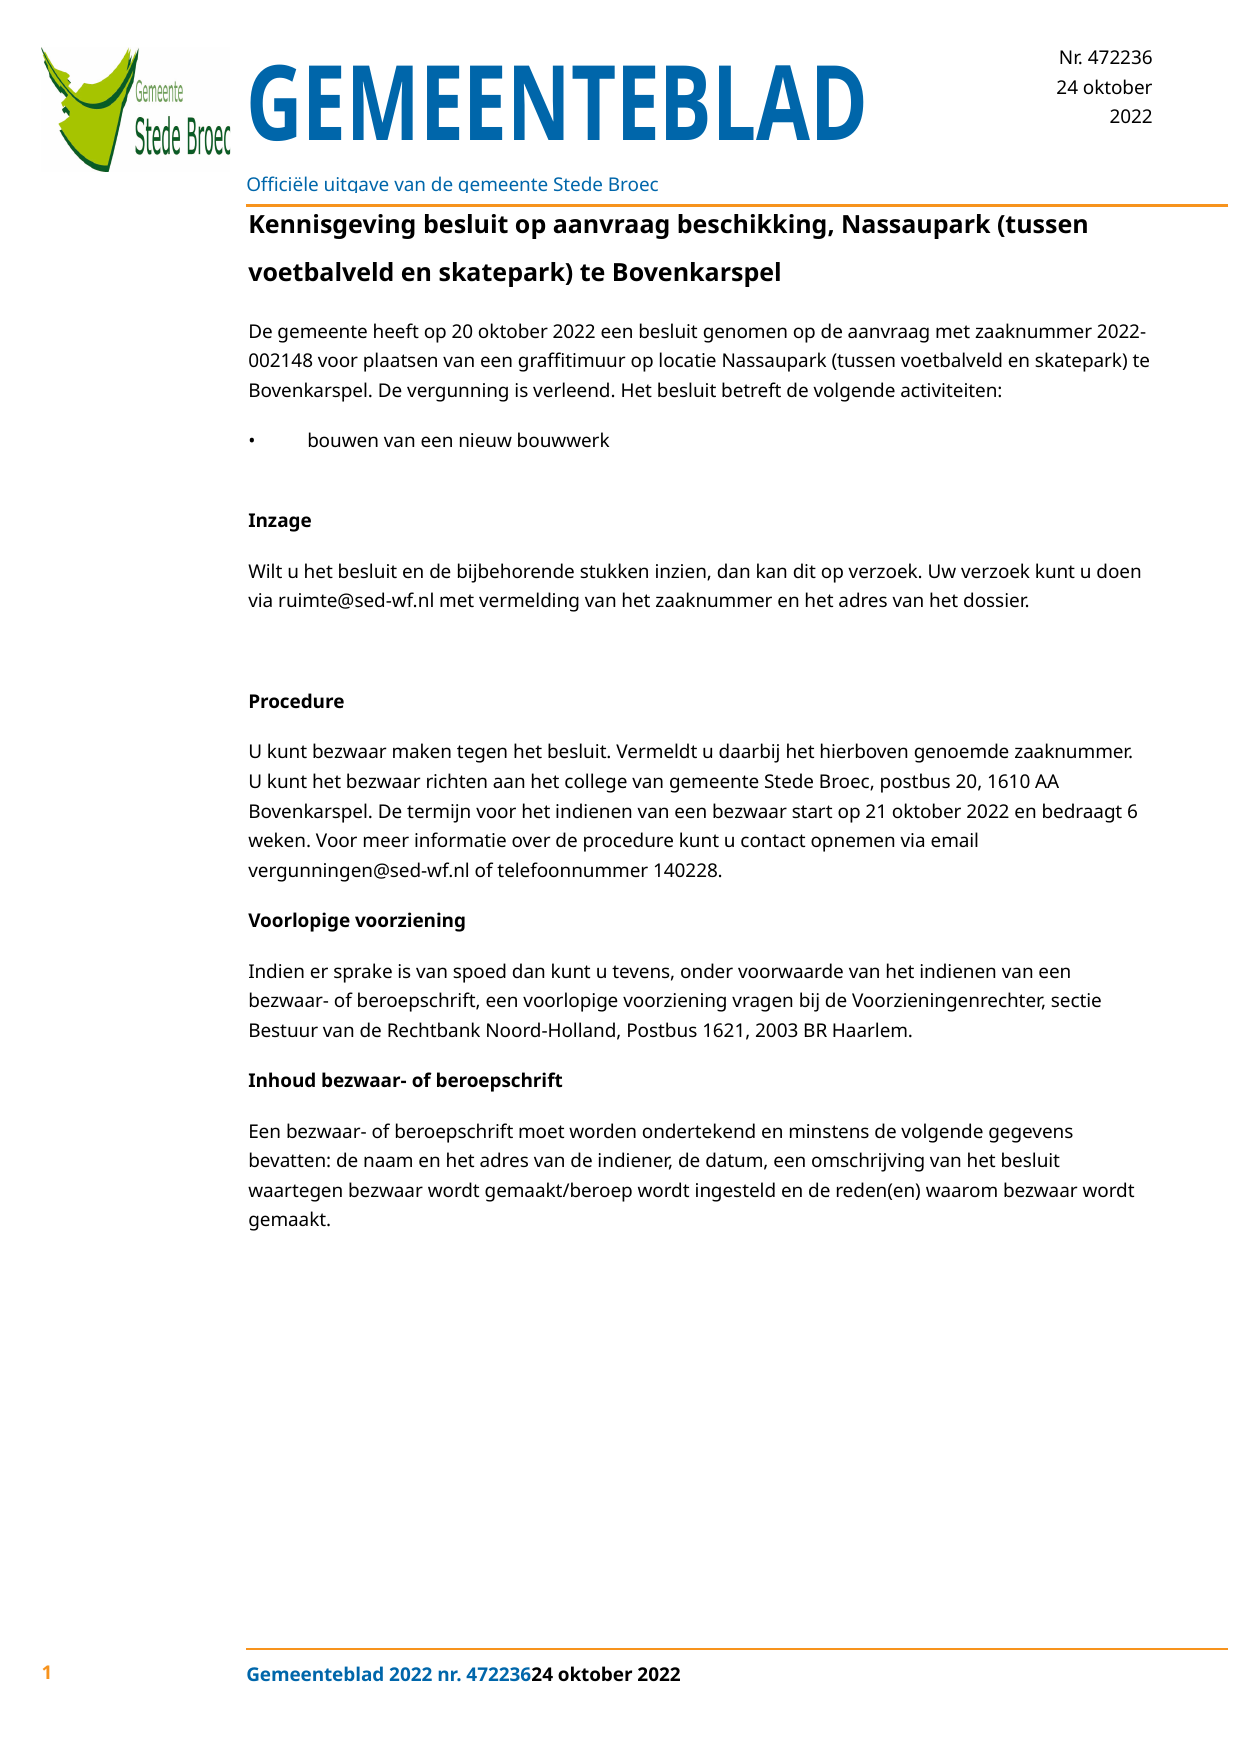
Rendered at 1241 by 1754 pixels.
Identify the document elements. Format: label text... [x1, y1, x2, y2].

text De gemeente heeft op 20 oktober 2022 een besluit genomen op de aanvraag met zaaknummer 2022-002148 voor plaatsen van een graffitimuur op locatie Nassaupark (tussen voetbalveld en skatepark) te Bovenkarspel. De vergunning is verleend. Het besluit betreft de volgende activiteiten: [248, 318, 1152, 403]
text Kennisgeving besluit op aanvraag beschikking, Nassaupark (tussen voetbalveld en skatepark) te Bovenkarspel [248, 207, 1152, 288]
list bouwen van een nieuw bouwwerk [248, 427, 1152, 453]
text Indien er sprake is van spoed dan kunt u tevens, onder voorwaarde van het indienen van een bezwaar- of beroepschrift, een voorlopige voorziening vragen bij de Voorzieningenrechter, sectie Bestuur van de Rechtbank Noord-Holland, Postbus 1621, 2003 BR Haarlem. [248, 958, 1152, 1043]
text Wilt u het besluit en de bijbehorende stukken inzien, dan kan dit op verzoek. Uw verzoek kunt u doen via ruimte@sed-wf.nl met vermelding van het zaaknummer en het adres van het dossier. [248, 558, 1152, 613]
text U kunt bezwaar maken tegen het besluit. Vermeldt u daarbij het hierboven genoemde zaaknummer. U kunt het bezwaar richten aan het college van gemeente Stede Broec, postbus 20, 1610 AA Bovenkarspel. De termijn voor het indienen van een bezwaar start op 21 oktober 2022 en bedraagt 6 weken. Voor meer informatie over de procedure kunt u contact opnemen via email vergunningen@sed-wf.nl of telefoonnummer 140228. [248, 739, 1152, 883]
picture [41, 47, 231, 172]
text Een bezwaar- of beroepschrift moet worden ondertekend en minstens de volgende gegevens bevatten: de naam en het adres van de indiener, de datum, een omschrijving van het besluit waartegen bezwaar wordt gemaakt/beroep wordt ingesteld en de reden(en) waarom bezwaar wordt gemaakt. [248, 1118, 1152, 1232]
text Procedure [248, 688, 1152, 714]
text Inzage [248, 507, 1152, 533]
text Voorlopige voorziening [248, 907, 1152, 933]
text Inhoud bezwaar- of beroepschrift [248, 1067, 1152, 1093]
